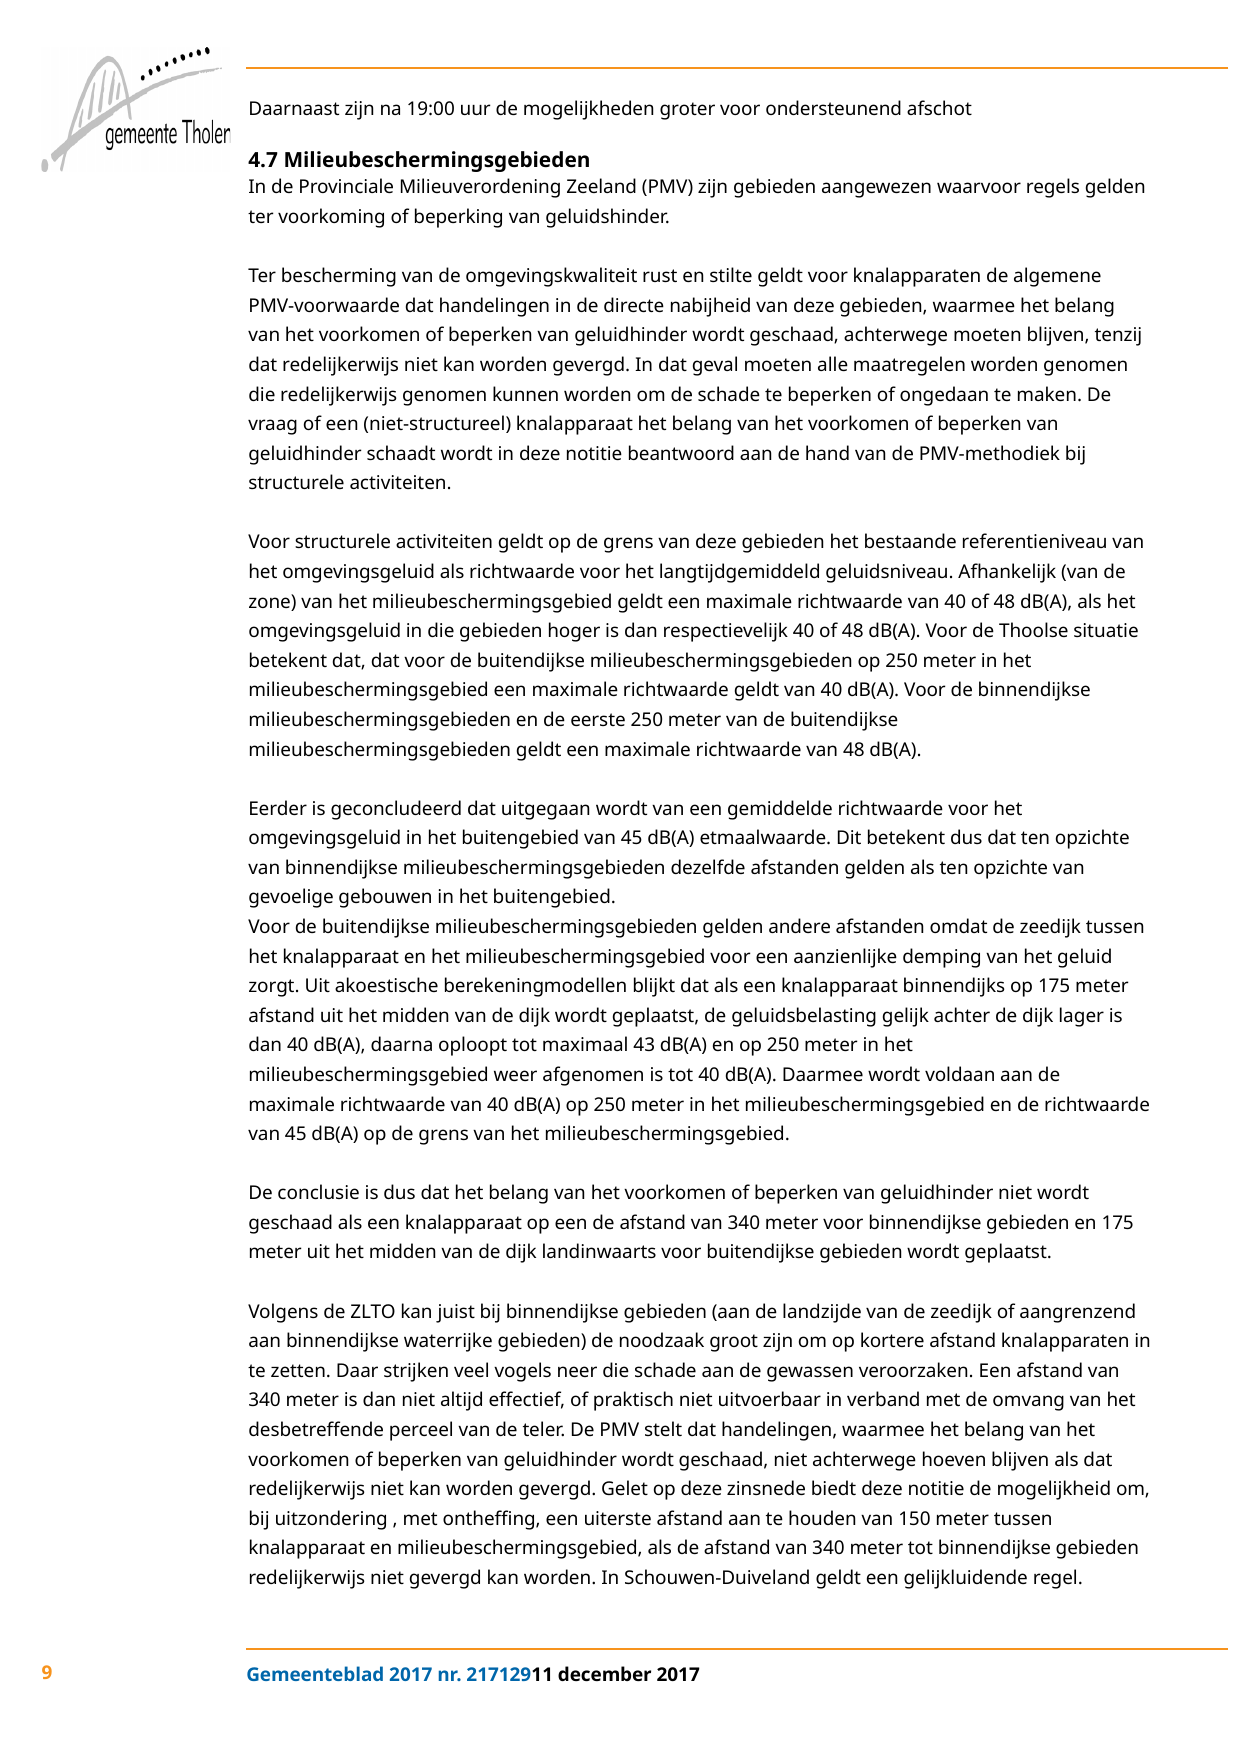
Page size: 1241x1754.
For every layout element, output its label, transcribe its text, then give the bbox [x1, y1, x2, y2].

text Eerder is geconcludeerd dat uitgegaan wordt van een gemiddelde richtwaarde voor het omgevingsgeluid in het buitengebied van 45 dB(A) etmaalwaarde. Dit betekent dus dat ten opzichte van binnendijkse milieubeschermingsgebieden dezelfde afstanden gelden als ten opzichte van gevoelige gebouwen in het buitengebied. [248, 795, 1152, 909]
text Voor de buitendijkse milieubeschermingsgebieden gelden andere afstanden omdat de zeedijk tussen het knalapparaat en het milieubeschermingsgebied voor een aanzienlijke demping van het geluid zorgt. Uit akoestische berekeningmodellen blijkt dat als een knalapparaat binnendijks op 175 meter afstand uit het midden van de dijk wordt geplaatst, de geluidsbelasting gelijk achter de dijk lager is dan 40 dB(A), daarna oploopt tot maximaal 43 dB(A) en op 250 meter in het milieubeschermingsgebied weer afgenomen is tot 40 dB(A). Daarmee wordt voldaan aan de maximale richtwaarde van 40 dB(A) op 250 meter in het milieubeschermingsgebied en de richtwaarde van 45 dB(A) op de grens van het milieubeschermingsgebied. [248, 913, 1152, 1146]
text Daarnaast zijn na 19:00 uur de mogelijkheden groter voor ondersteunend afschot [248, 95, 1152, 121]
text In de Provinciale Milieuverordening Zeeland (PMV) zijn gebieden aangewezen waarvoor regels gelden ter voorkoming of beperking van geluidshinder. [248, 174, 1152, 229]
text Ter bescherming van de omgevingskwaliteit rust en stilte geldt voor knalapparaten de algemene PMV-voorwaarde dat handelingen in de directe nabijheid van deze gebieden, waarmee het belang van het voorkomen of beperken van geluidhinder wordt geschaad, achterwege moeten blijven, tenzij dat redelijkerwijs niet kan worden gevergd. In dat geval moeten alle maatregelen worden genomen die redelijkerwijs genomen kunnen worden om de schade te beperken of ongedaan te maken. De vraag of een (niet-structureel) knalapparaat het belang van het voorkomen of beperken van geluidhinder schaadt wordt in deze notitie beantwoord aan de hand van de PMV-methodiek bij structurele activiteiten. [248, 262, 1152, 495]
text 4.7 Milieubeschermingsgebieden [248, 145, 1152, 174]
text Voor structurele activiteiten geldt op de grens van deze gebieden het bestaande referentieniveau van het omgevingsgeluid als richtwaarde voor het langtijdgemiddeld geluidsniveau. Afhankelijk (van de zone) van het milieubeschermingsgebied geldt een maximale richtwaarde van 40 of 48 dB(A), als het omgevingsgeluid in die gebieden hoger is dan respectievelijk 40 of 48 dB(A). Voor de Thoolse situatie betekent dat, dat voor de buitendijkse milieubeschermingsgebieden op 250 meter in het milieubeschermingsgebied een maximale richtwaarde geldt van 40 dB(A). Voor de binnendijkse milieubeschermingsgebieden en de eerste 250 meter van de buitendijkse milieubeschermingsgebieden geldt een maximale richtwaarde van 48 dB(A). [248, 529, 1152, 761]
text De conclusie is dus dat het belang van het voorkomen of beperken van geluidhinder niet wordt geschaad als een knalapparaat op een de afstand van 340 meter voor binnendijkse gebieden en 175 meter uit het midden van de dijk landinwaarts voor buitendijkse gebieden wordt geplaatst. [248, 1179, 1152, 1264]
picture [41, 47, 231, 172]
text Volgens de ZLTO kan juist bij binnendijkse gebieden (aan de landzijde van de zeedijk of aangrenzend aan binnendijkse waterrijke gebieden) de noodzaak groot zijn om op kortere afstand knalapparaten in te zetten. Daar strijken veel vogels neer die schade aan de gewassen veroorzaken. Een afstand van 340 meter is dan niet altijd effectief, of praktisch niet uitvoerbaar in verband met de omvang van het desbetreffende perceel van de teler. De PMV stelt dat handelingen, waarmee het belang van het voorkomen of beperken van geluidhinder wordt geschaad, niet achterwege hoeven blijven als dat redelijkerwijs niet kan worden gevergd. Gelet op deze zinsnede biedt deze notitie de mogelijkheid om, bij uitzondering , met ontheffing, een uiterste afstand aan te houden van 150 meter tussen knalapparaat en milieubeschermingsgebied, als de afstand van 340 meter tot binnendijkse gebieden redelijkerwijs niet gevergd kan worden. In Schouwen-Duiveland geldt een gelijkluidende regel. [248, 1298, 1152, 1590]
